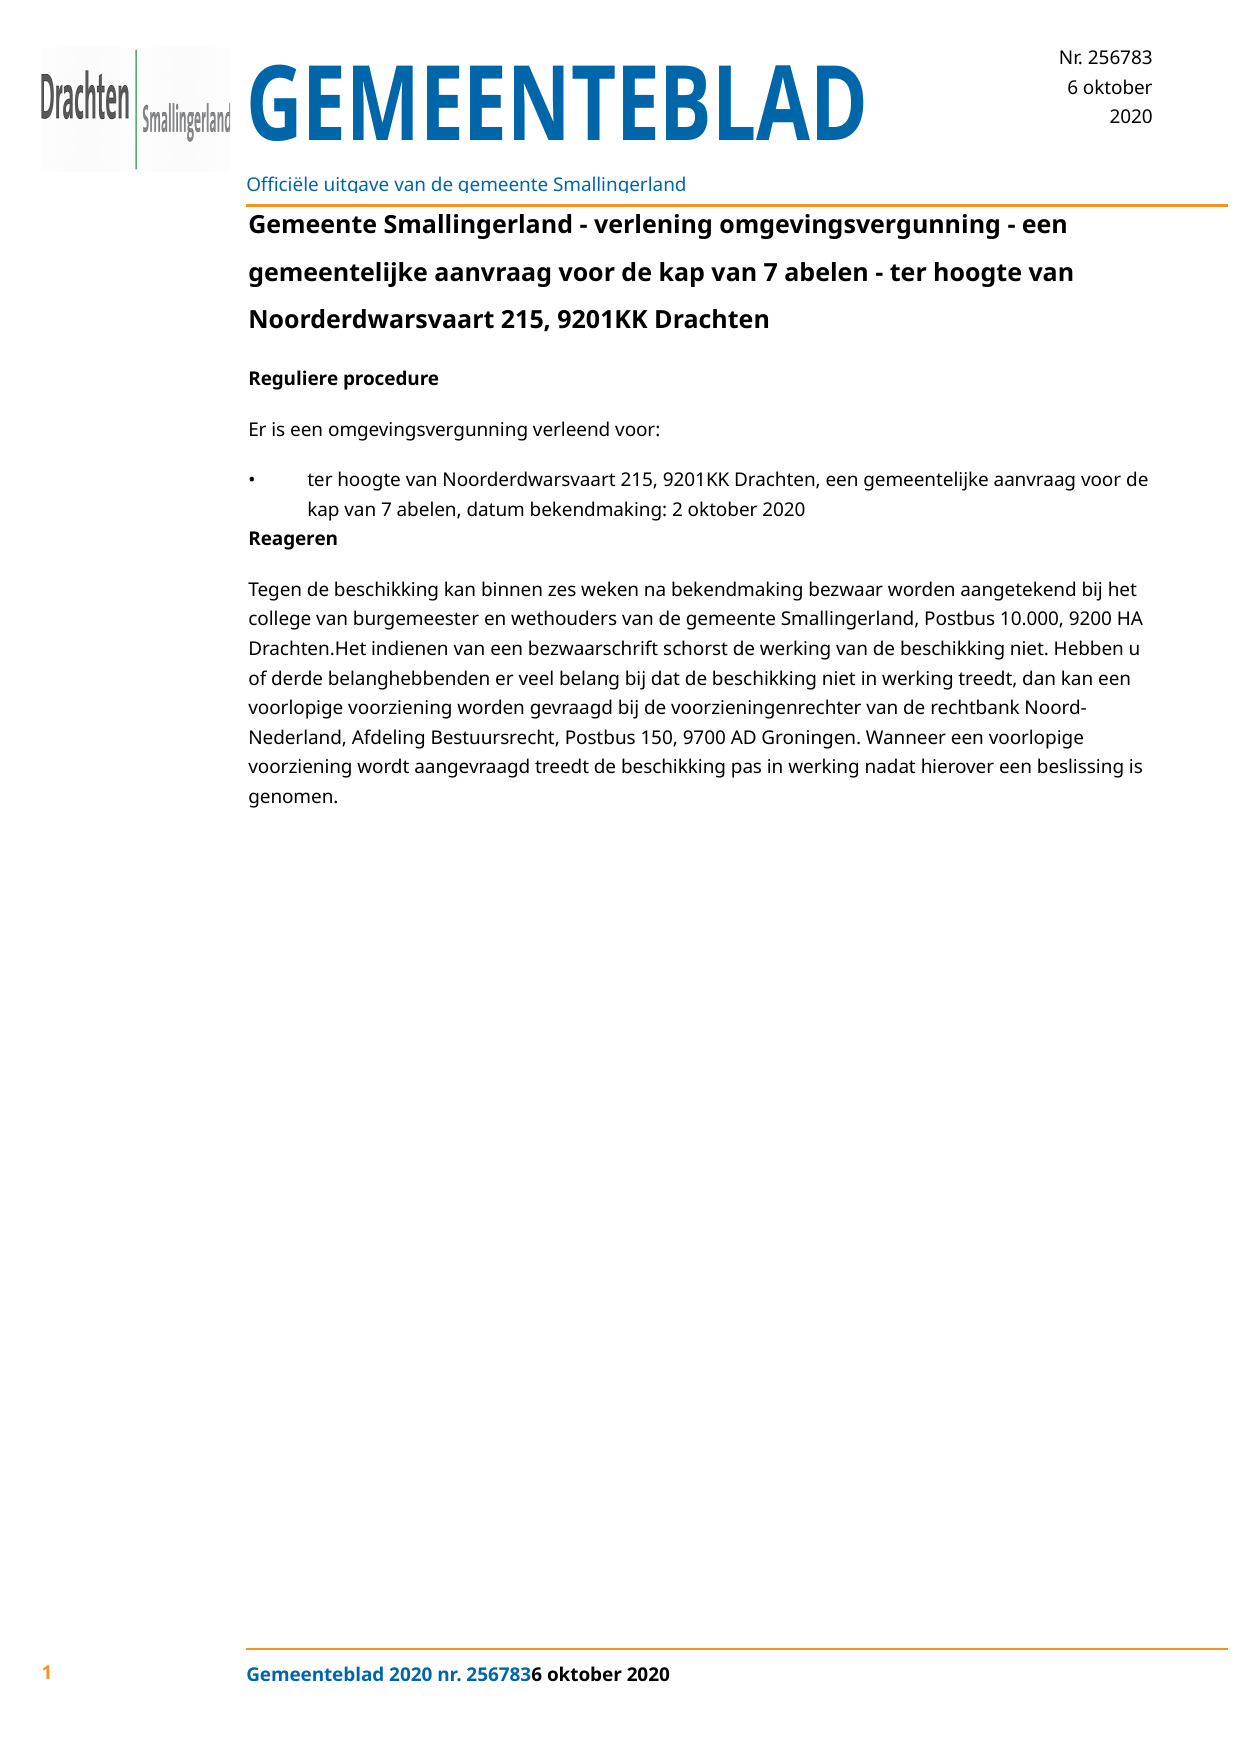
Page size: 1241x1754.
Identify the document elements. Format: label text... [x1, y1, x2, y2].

picture [41, 47, 231, 172]
list ter hoogte van Noorderdwarsvaart 215, 9201KK Drachten, een gemeentelijke aanvraag voor de kap van 7 abelen, datum bekendmaking: 2 oktober 2020 [248, 466, 1152, 522]
text Reageren [248, 526, 1152, 551]
text Reguliere procedure [248, 366, 1152, 391]
text Gemeente Smallingerland - verlening omgevingsvergunning - een gemeentelijke aanvraag voor de kap van 7 abelen - ter hoogte van Noorderdwarsvaart 215, 9201KK Drachten [248, 207, 1152, 336]
text Tegen de beschikking kan binnen zes weken na bekendmaking bezwaar worden aangetekend bij het college van burgemeester en wethouders van de gemeente Smallingerland, Postbus 10.000, 9200 HA Drachten.Het indienen van een bezwaarschrift schorst de werking van de beschikking niet. Hebben u of derde belanghebbenden er veel belang bij dat de beschikking niet in werking treedt, dan kan een voorlopige voorziening worden gevraagd bij de voorzieningenrechter van de rechtbank Noord-Nederland, Afdeling Bestuursrecht, Postbus 150, 9700 AD Groningen. Wanneer een voorlopige voorziening wordt aangevraagd treedt de beschikking pas in werking nadat hierover een beslissing is genomen. [248, 576, 1152, 809]
text Er is een omgevingsvergunning verleend voor: [248, 416, 1152, 442]
